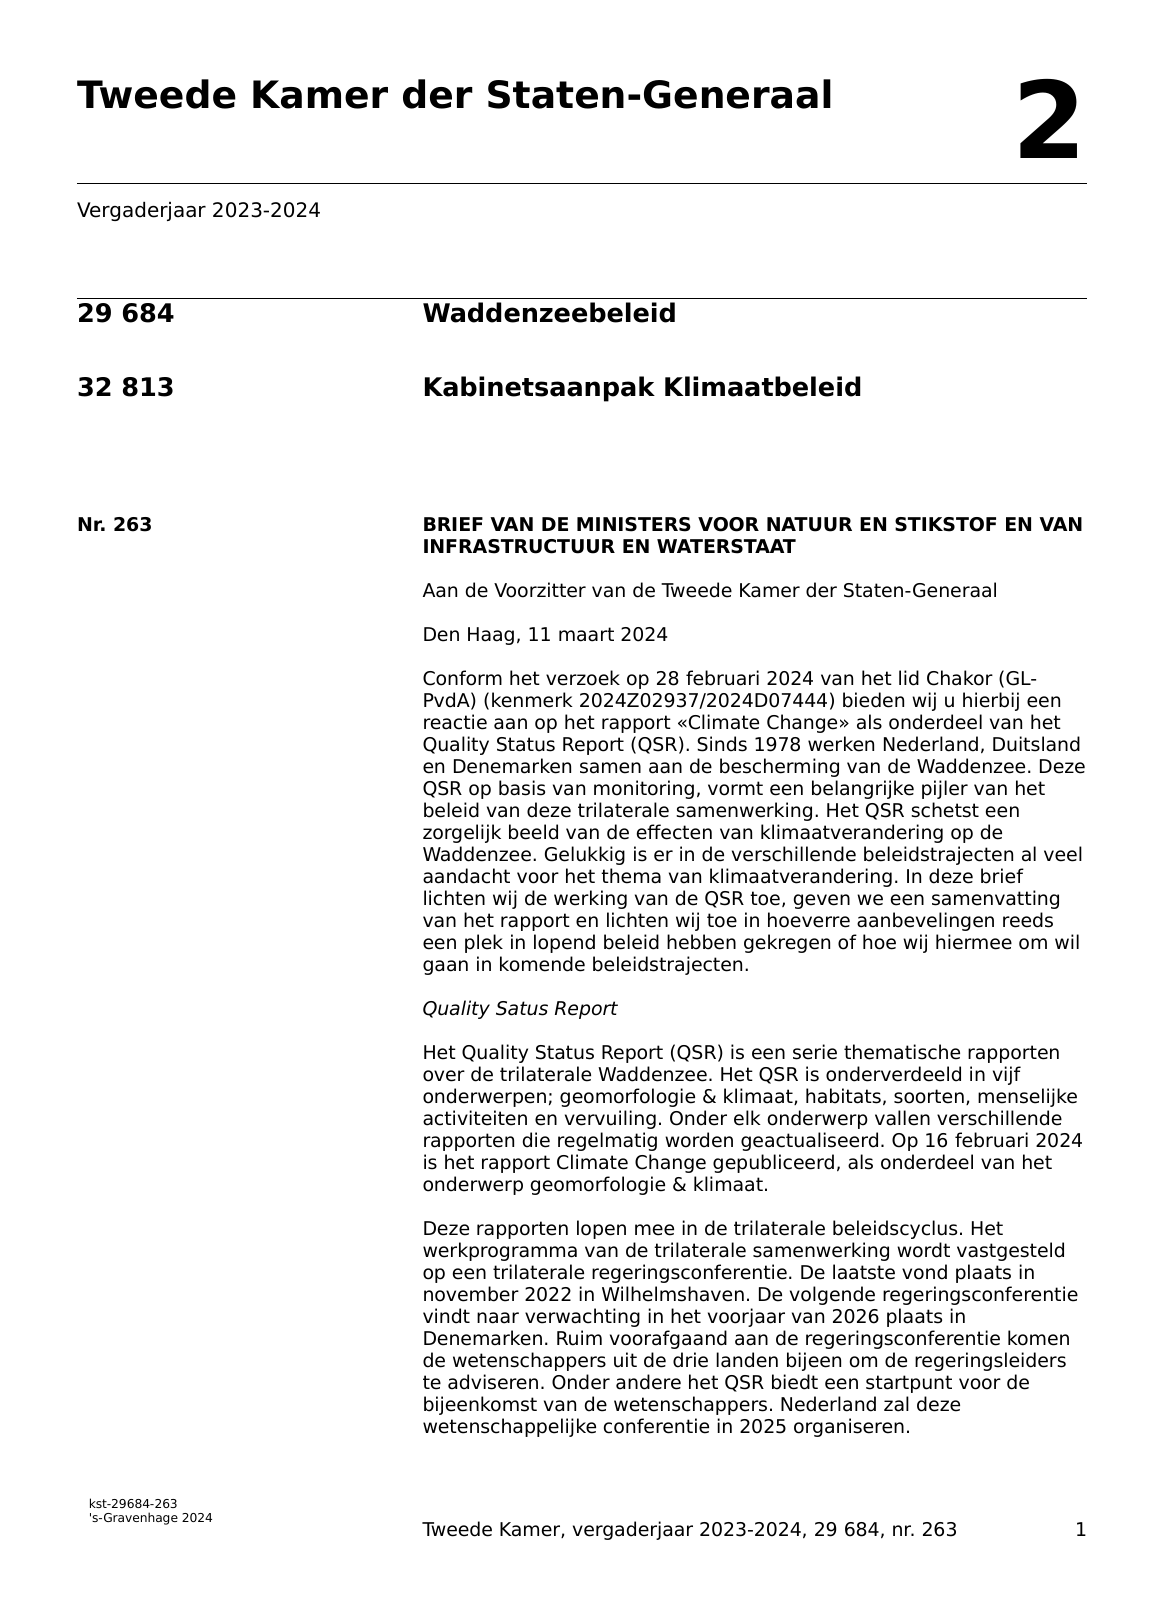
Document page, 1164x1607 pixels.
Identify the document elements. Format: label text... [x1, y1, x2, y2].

text Deze rapporten lopen mee in de trilaterale beleidscyclus. Het werkprogramma van de trilaterale samenwerking wordt vastgesteld op een trilaterale regeringsconferentie. De laatste vond plaats in november 2022 in Wilhelmshaven. De volgende regeringsconferentie vindt naar verwachting in het voorjaar van 2026 plaats in Denemarken. Ruim voorafgaand aan de regeringsconferentie komen de wetenschappers uit de drie landen bijeen om de regeringsleiders te adviseren. Onder andere het QSR biedt een startpunt voor de bijeenkomst van de wetenschappers. Nederland zal deze wetenschappelijke conferentie in 2025 organiseren. [422, 1218, 1087, 1438]
table_cell Vergaderjaar 2023-2024 [77, 184, 1087, 298]
text Aan de Voorzitter van de Tweede Kamer der Staten-Generaal [422, 580, 1087, 602]
subtitle Quality Satus Report [422, 998, 1087, 1020]
subtitle 32 813 Kabinetsaanpak Klimaatbeleid [77, 373, 1087, 403]
text Conform het verzoek op 28 februari 2024 van het lid Chakor (GL-PvdA) (kenmerk 2024Z02937/2024D07444) bieden wij u hierbij een reactie aan op het rapport «Climate Change» als onderdeel van het Quality Status Report (QSR). Sinds 1978 werken Nederland, Duitsland en Denemarken samen aan de bescherming van de Waddenzee. Deze QSR op basis van monitoring, vormt een belangrijke pijler van het beleid van deze trilaterale samenwerking. Het QSR schetst een zorgelijk beeld van de effecten van klimaatverandering op de Waddenzee. Gelukkig is er in de verschillende beleidstrajecten al veel aandacht voor het thema van klimaatverandering. In deze brief lichten wij de werking van de QSR toe, geven we een samenvatting van het rapport en lichten wij toe in hoeverre aanbevelingen reeds een plek in lopend beleid hebben gekregen of hoe wij hiermee om wil gaan in komende beleidstrajecten. [422, 668, 1087, 976]
text Den Haag, 11 maart 2024 [422, 624, 1087, 646]
text kst-29684-263 [88, 1497, 323, 1511]
subtitle Nr. 263 BRIEF VAN DE MINISTERS VOOR NATUUR EN STIKSTOF EN VAN INFRASTRUCTUUR EN WATERSTAAT [77, 514, 1087, 558]
text Het Quality Status Report (QSR) is een serie thematische rapporten over de trilaterale Waddenzee. Het QSR is onderverdeeld in vijf onderwerpen; geomorfologie & klimaat, habitats, soorten, menselijke activiteiten en vervuiling. Onder elk onderwerp vallen verschillende rapporten die regelmatig worden geactualiseerd. Op 16 februari 2024 is het rapport Climate Change gepubliceerd, als onderdeel van het onderwerp geomorfologie & klimaat. [422, 1042, 1087, 1196]
text 's-Gravenhage 2024 [88, 1511, 323, 1525]
subtitle 29 684 Waddenzeebeleid [77, 299, 1087, 329]
table_header Tweede Kamer der Staten-Generaal [77, 59, 886, 183]
table_header 2 [886, 59, 1087, 183]
